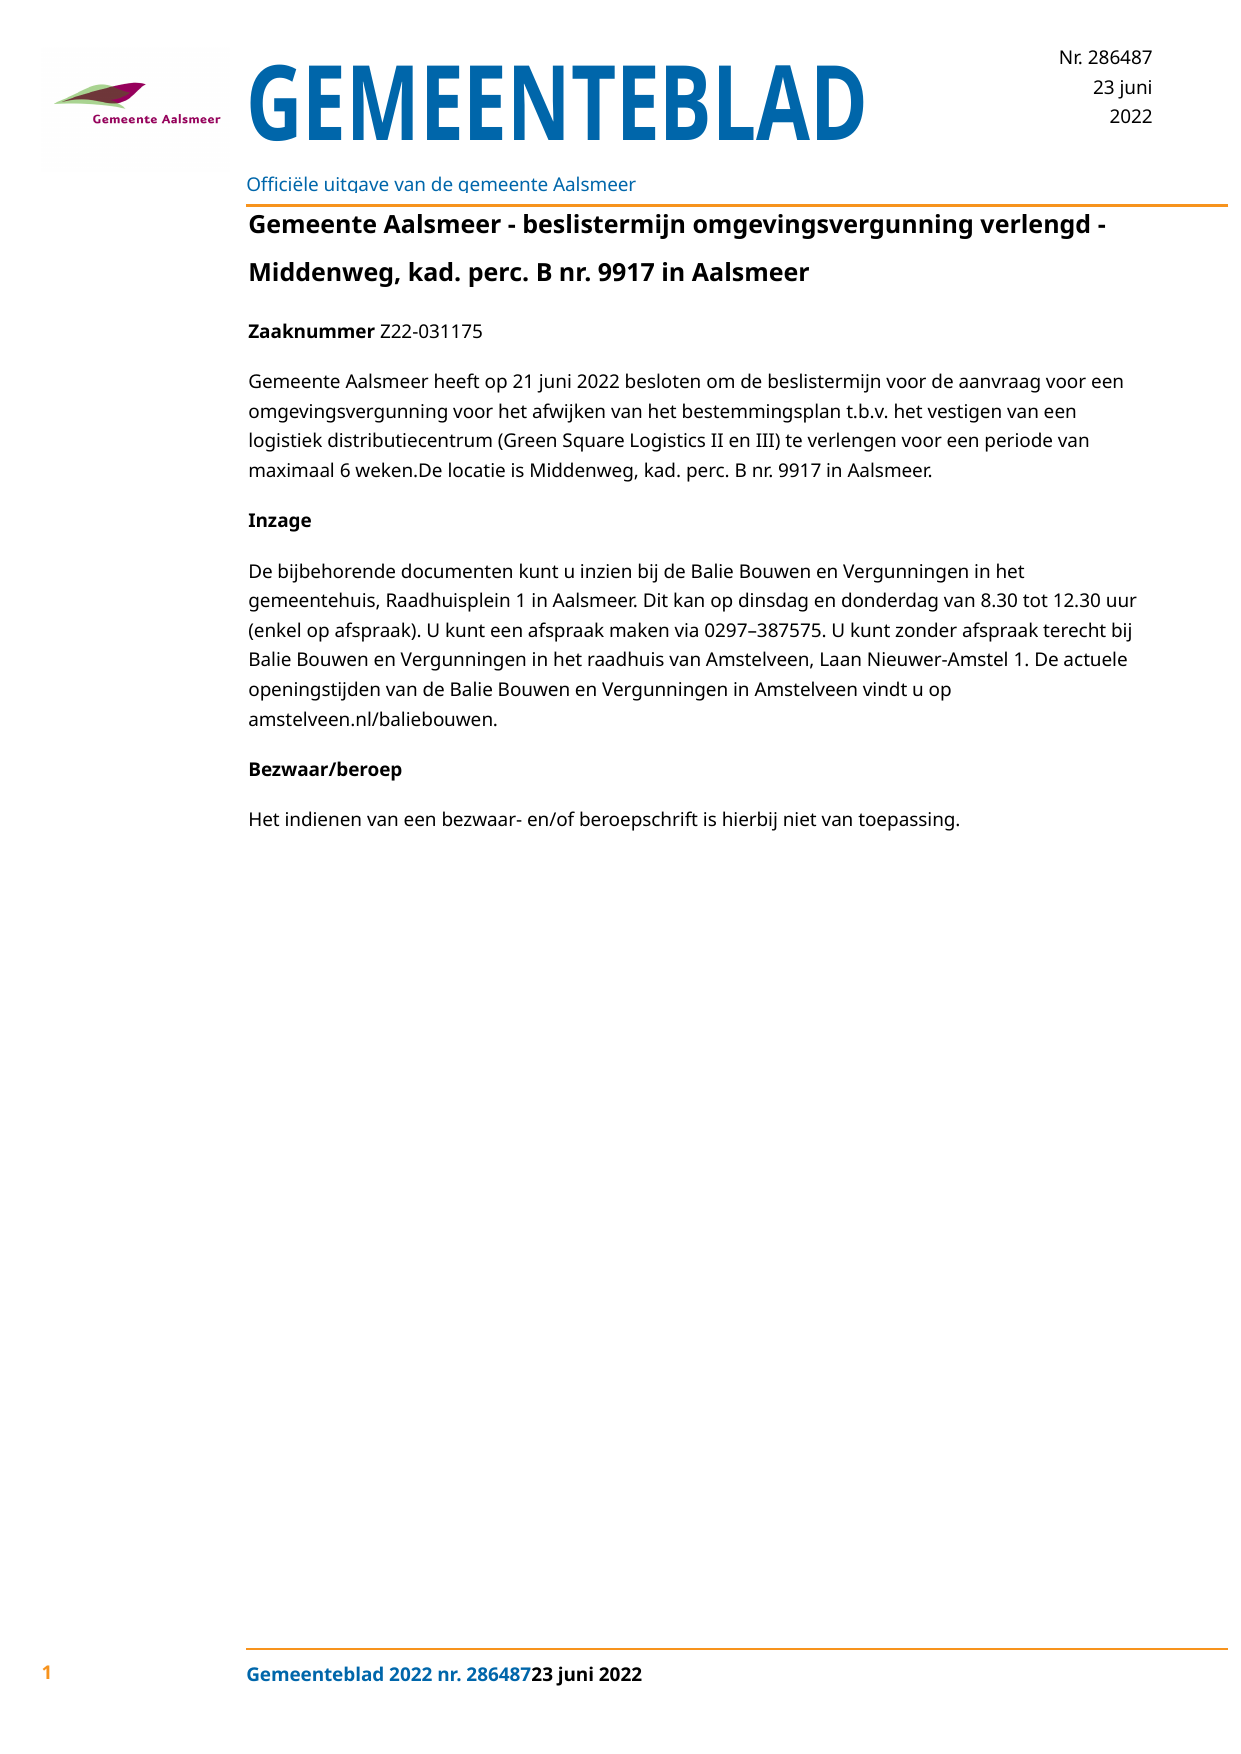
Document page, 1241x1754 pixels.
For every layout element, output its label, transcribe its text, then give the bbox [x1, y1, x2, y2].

text Gemeente Aalsmeer - beslistermijn omgevingsvergunning verlengd - Middenweg, kad. perc. B nr. 9917 in Aalsmeer [248, 207, 1152, 288]
text Bezwaar/beroep [248, 756, 1152, 782]
text Inzage [248, 507, 1152, 533]
text De bijbehorende documenten kunt u inzien bij de Balie Bouwen en Vergunningen in het gemeentehuis, Raadhuisplein 1 in Aalsmeer. Dit kan op dinsdag en donderdag van 8.30 tot 12.30 uur (enkel op afspraak). U kunt een afspraak maken via 0297–387575. U kunt zonder afspraak terecht bij Balie Bouwen en Vergunningen in het raadhuis van Amstelveen, Laan Nieuwer-Amstel 1. De actuele openingstijden van de Balie Bouwen en Vergunningen in Amstelveen vindt u op amstelveen.nl/baliebouwen. [248, 558, 1152, 732]
text Het indienen van een bezwaar- en/of beroepschrift is hierbij niet van toepassing. [248, 807, 1152, 832]
picture [41, 47, 231, 172]
text Zaaknummer Z22-031175 [248, 318, 1152, 344]
text Gemeente Aalsmeer heeft op 21 juni 2022 besloten om de beslistermijn voor de aanvraag voor een omgevingsvergunning voor het afwijken van het bestemmingsplan t.b.v. het vestigen van een logistiek distributiecentrum (Green Square Logistics II en III) te verlengen voor een periode van maximaal 6 weken.De locatie is Middenweg, kad. perc. B nr. 9917 in Aalsmeer. [248, 368, 1152, 483]
